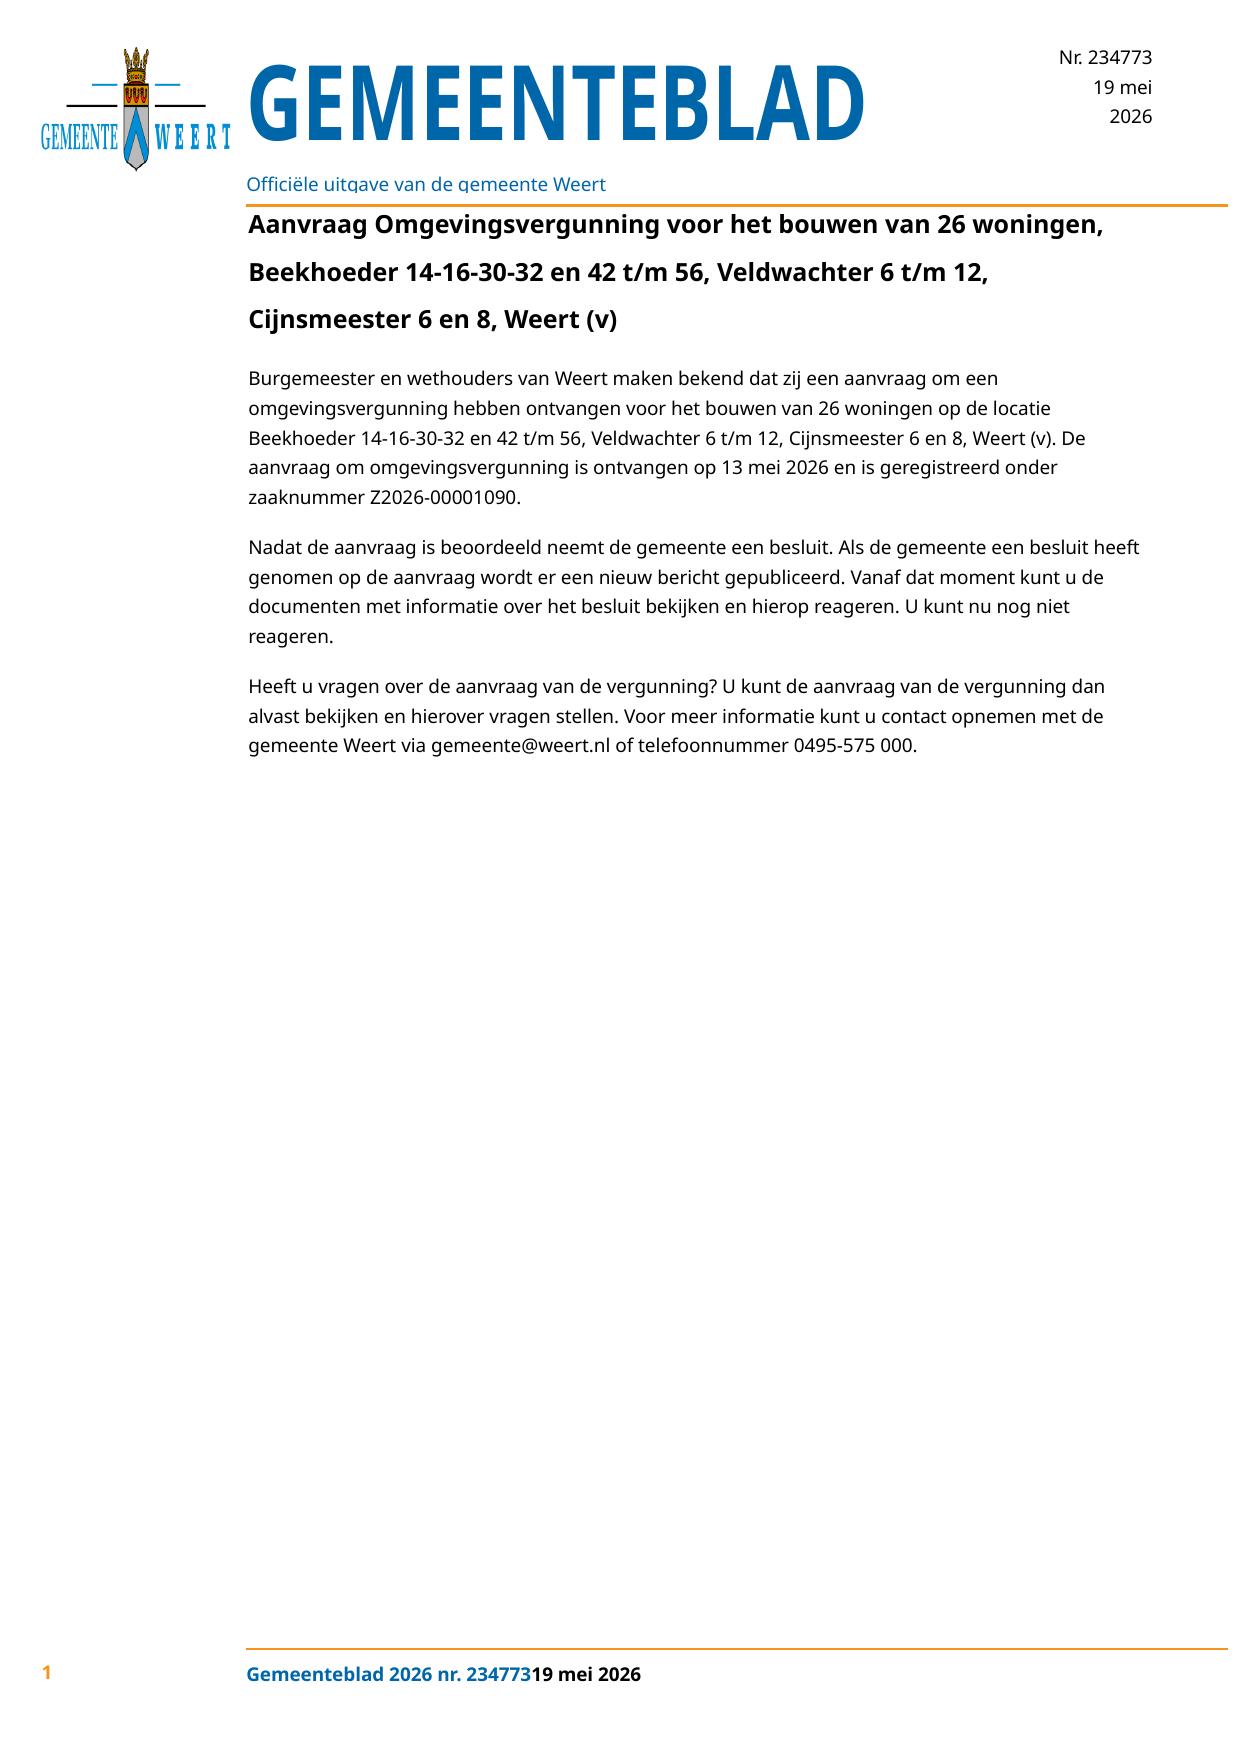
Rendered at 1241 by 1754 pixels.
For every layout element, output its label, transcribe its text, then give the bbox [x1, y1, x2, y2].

text Nadat de aanvraag is beoordeeld neemt de gemeente een besluit. Als de gemeente een besluit heeft genomen op de aanvraag wordt er een nieuw bericht gepubliceerd. Vanaf dat moment kunt u de documenten met informatie over het besluit bekijken en hierop reageren. U kunt nu nog niet reageren. [248, 534, 1152, 649]
text Heeft u vragen over de aanvraag van de vergunning? U kunt de aanvraag van de vergunning dan alvast bekijken en hierover vragen stellen. Voor meer informatie kunt u contact opnemen met de gemeente Weert via gemeente@weert.nl of telefoonnummer 0495-575 000. [248, 673, 1152, 758]
picture [41, 47, 231, 172]
text Aanvraag Omgevingsvergunning voor het bouwen van 26 woningen, Beekhoeder 14-16-30-32 en 42 t/m 56, Veldwachter 6 t/m 12, Cijnsmeester 6 en 8, Weert (v) [248, 207, 1152, 336]
text Burgemeester en wethouders van Weert maken bekend dat zij een aanvraag om een omgevingsvergunning hebben ontvangen voor het bouwen van 26 woningen op de locatie Beekhoeder 14-16-30-32 en 42 t/m 56, Veldwachter 6 t/m 12, Cijnsmeester 6 en 8, Weert (v). De aanvraag om omgevingsvergunning is ontvangen op 13 mei 2026 en is geregistreerd onder zaaknummer Z2026-00001090. [248, 366, 1152, 509]
